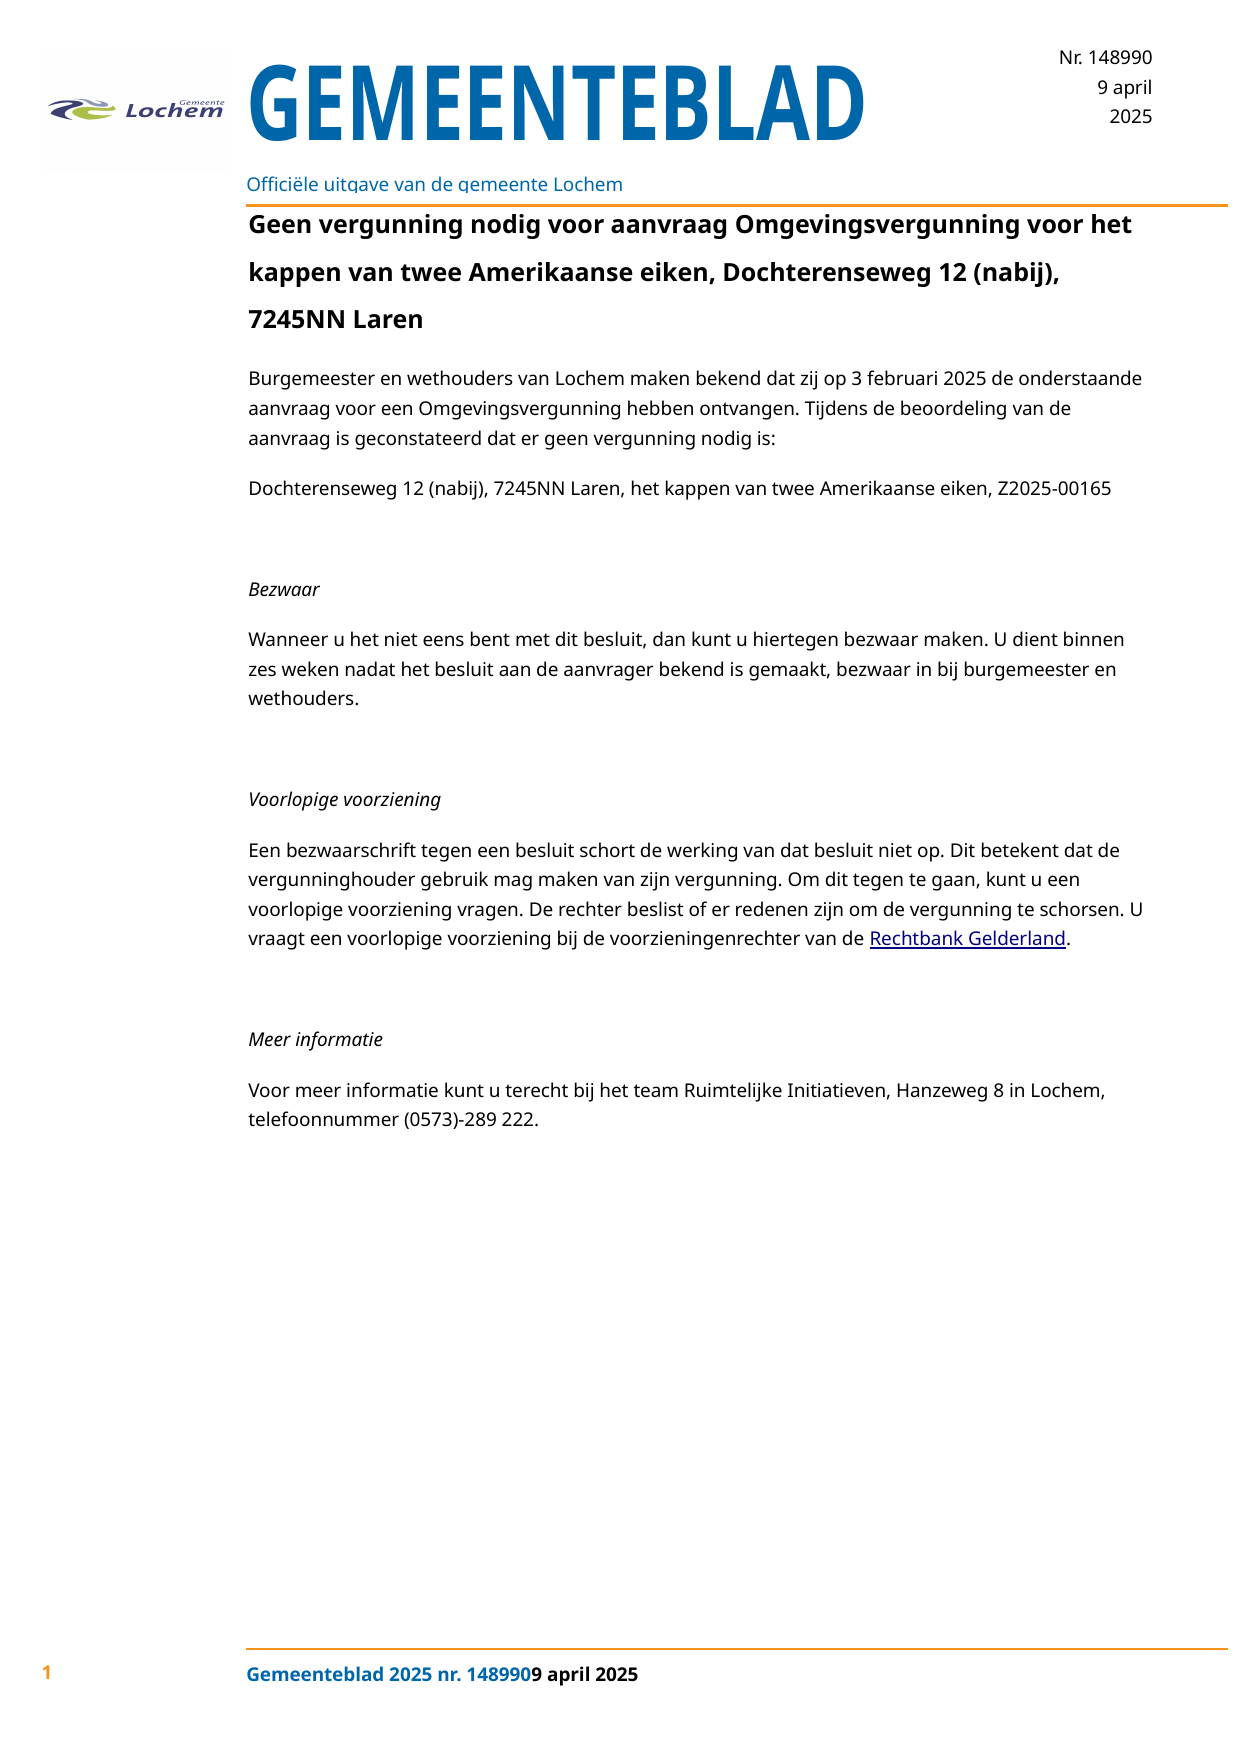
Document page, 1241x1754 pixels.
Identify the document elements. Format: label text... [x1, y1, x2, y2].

text Burgemeester en wethouders van Lochem maken bekend dat zij op 3 februari 2025 de onderstaande aanvraag voor een Omgevingsvergunning hebben ontvangen. Tijdens de beoordeling van de aanvraag is geconstateerd dat er geen vergunning nodig is: [248, 366, 1152, 450]
text Een bezwaarschrift tegen een besluit schort de werking van dat besluit niet op. Dit betekent dat de vergunninghouder gebruik mag maken van zijn vergunning. Om dit tegen te gaan, kunt u een voorlopige voorziening vragen. De rechter beslist of er redenen zijn om de vergunning te schorsen. U vraagt een voorlopige voorziening bij de voorzieningenrechter van de Rechtbank Gelderland. [248, 837, 1152, 951]
text Dochterenseweg 12 (nabij), 7245NN Laren, het kappen van twee Amerikaanse eiken, Z2025-00165 [248, 475, 1152, 501]
text Bezwaar [248, 576, 1152, 602]
text Voorlopige voorziening [248, 786, 1152, 812]
picture [41, 47, 231, 172]
text Meer informatie [248, 1026, 1152, 1052]
text Geen vergunning nodig voor aanvraag Omgevingsvergunning voor het kappen van twee Amerikaanse eiken, Dochterenseweg 12 (nabij), 7245NN Laren [248, 207, 1152, 336]
text Voor meer informatie kunt u terecht bij het team Ruimtelijke Initiatieven, Hanzeweg 8 in Lochem, telefoonnummer (0573)-289 222. [248, 1077, 1152, 1132]
text Wanneer u het niet eens bent met dit besluit, dan kunt u hiertegen bezwaar maken. U dient binnen zes weken nadat het besluit aan de aanvrager bekend is gemaakt, bezwaar in bij burgemeester en wethouders. [248, 626, 1152, 711]
